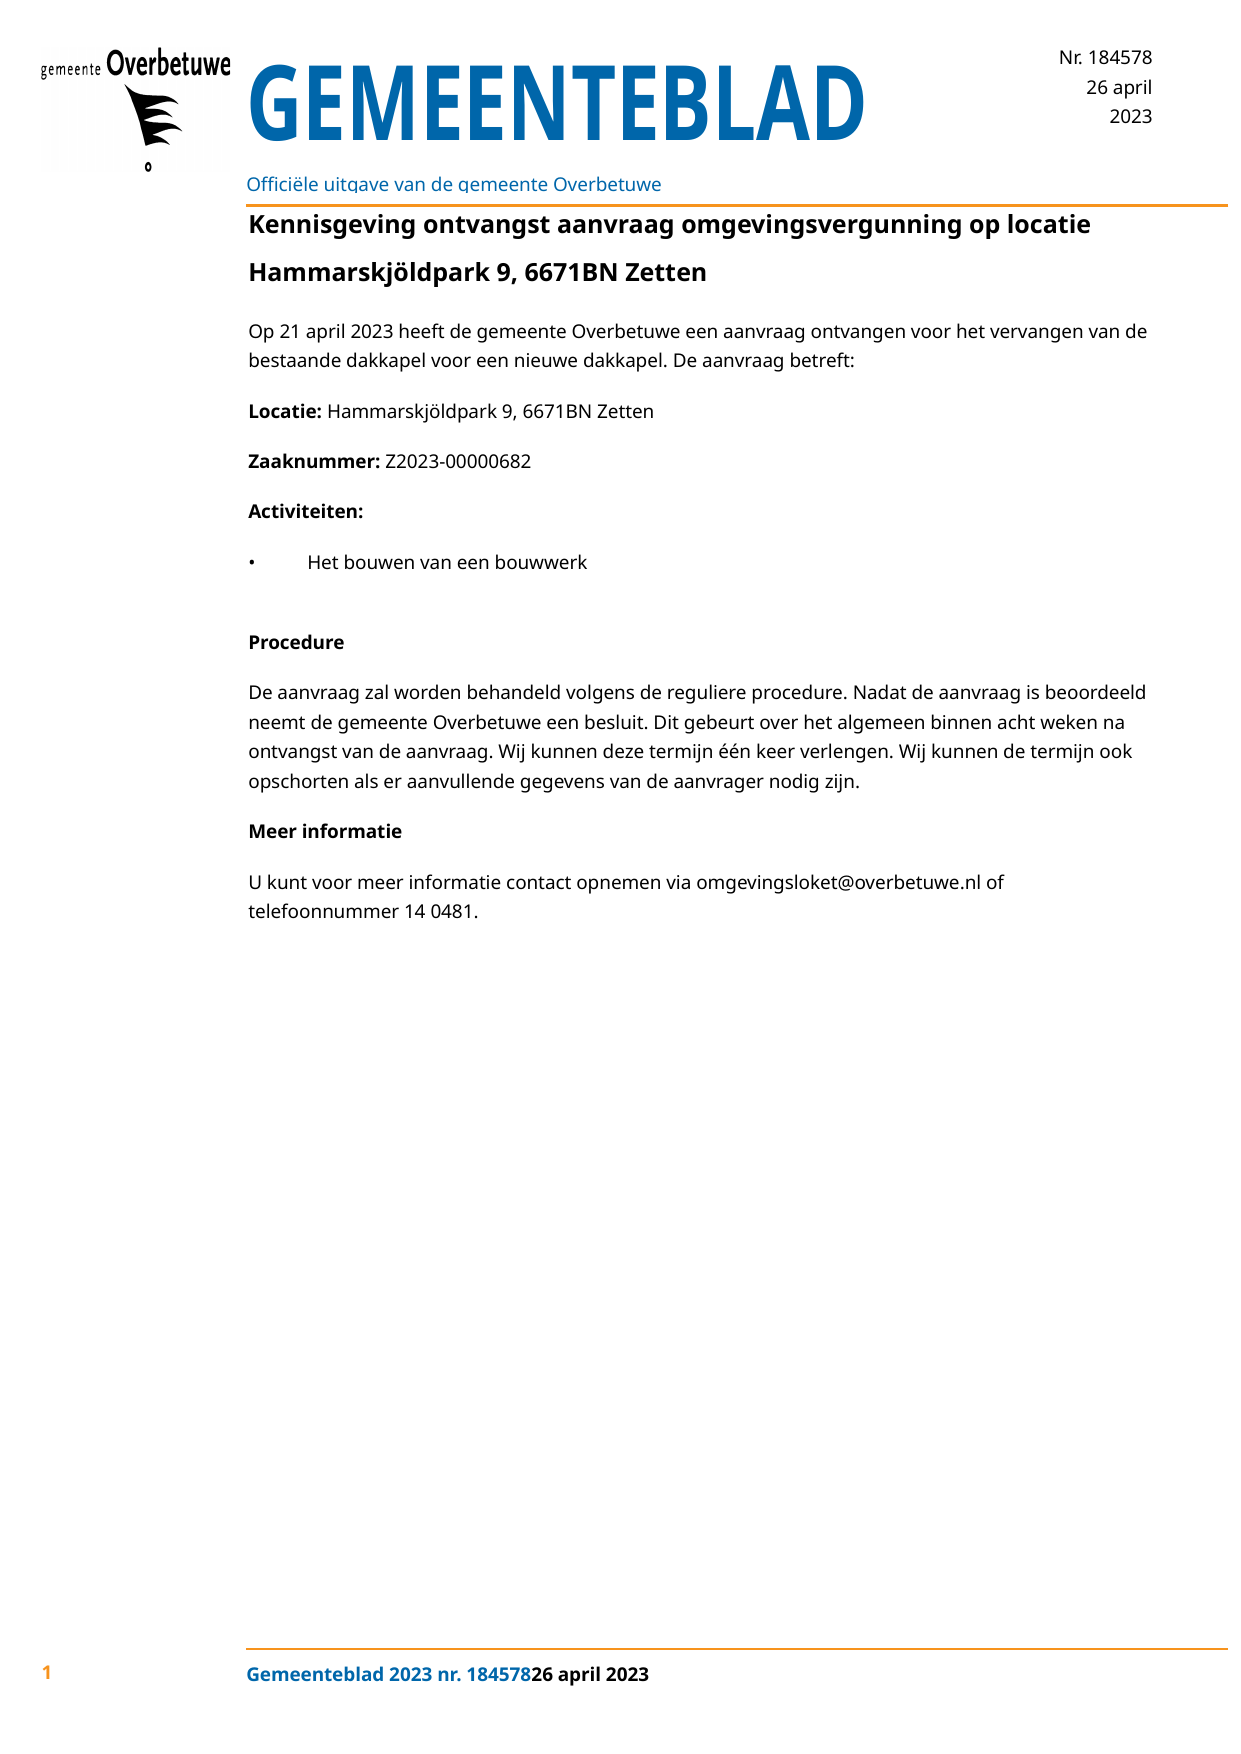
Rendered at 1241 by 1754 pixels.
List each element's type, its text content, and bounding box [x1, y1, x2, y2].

text Activiteiten: [248, 499, 1152, 524]
text De aanvraag zal worden behandeld volgens de reguliere procedure. Nadat de aanvraag is beoordeeld neemt de gemeente Overbetuwe een besluit. Dit gebeurt over het algemeen binnen acht weken na ontvangst van de aanvraag. Wij kunnen deze termijn één keer verlengen. Wij kunnen de termijn ook opschorten als er aanvullende gegevens van de aanvrager nodig zijn. [248, 679, 1152, 794]
text Procedure [248, 629, 1152, 655]
text Op 21 april 2023 heeft de gemeente Overbetuwe een aanvraag ontvangen voor het vervangen van de bestaande dakkapel voor een nieuwe dakkapel. De aanvraag betreft: [248, 318, 1152, 373]
text Kennisgeving ontvangst aanvraag omgevingsvergunning op locatie Hammarskjöldpark 9, 6671BN Zetten [248, 207, 1152, 288]
text Locatie: Hammarskjöldpark 9, 6671BN Zetten [248, 398, 1152, 424]
list Het bouwen van een bouwwerk [248, 549, 1152, 575]
text Zaaknummer: Z2023-00000682 [248, 448, 1152, 474]
text U kunt voor meer informatie contact opnemen via omgevingsloket@overbetuwe.nl of telefoonnummer 14 0481. [248, 869, 1152, 924]
picture [41, 47, 231, 172]
text Meer informatie [248, 819, 1152, 844]
